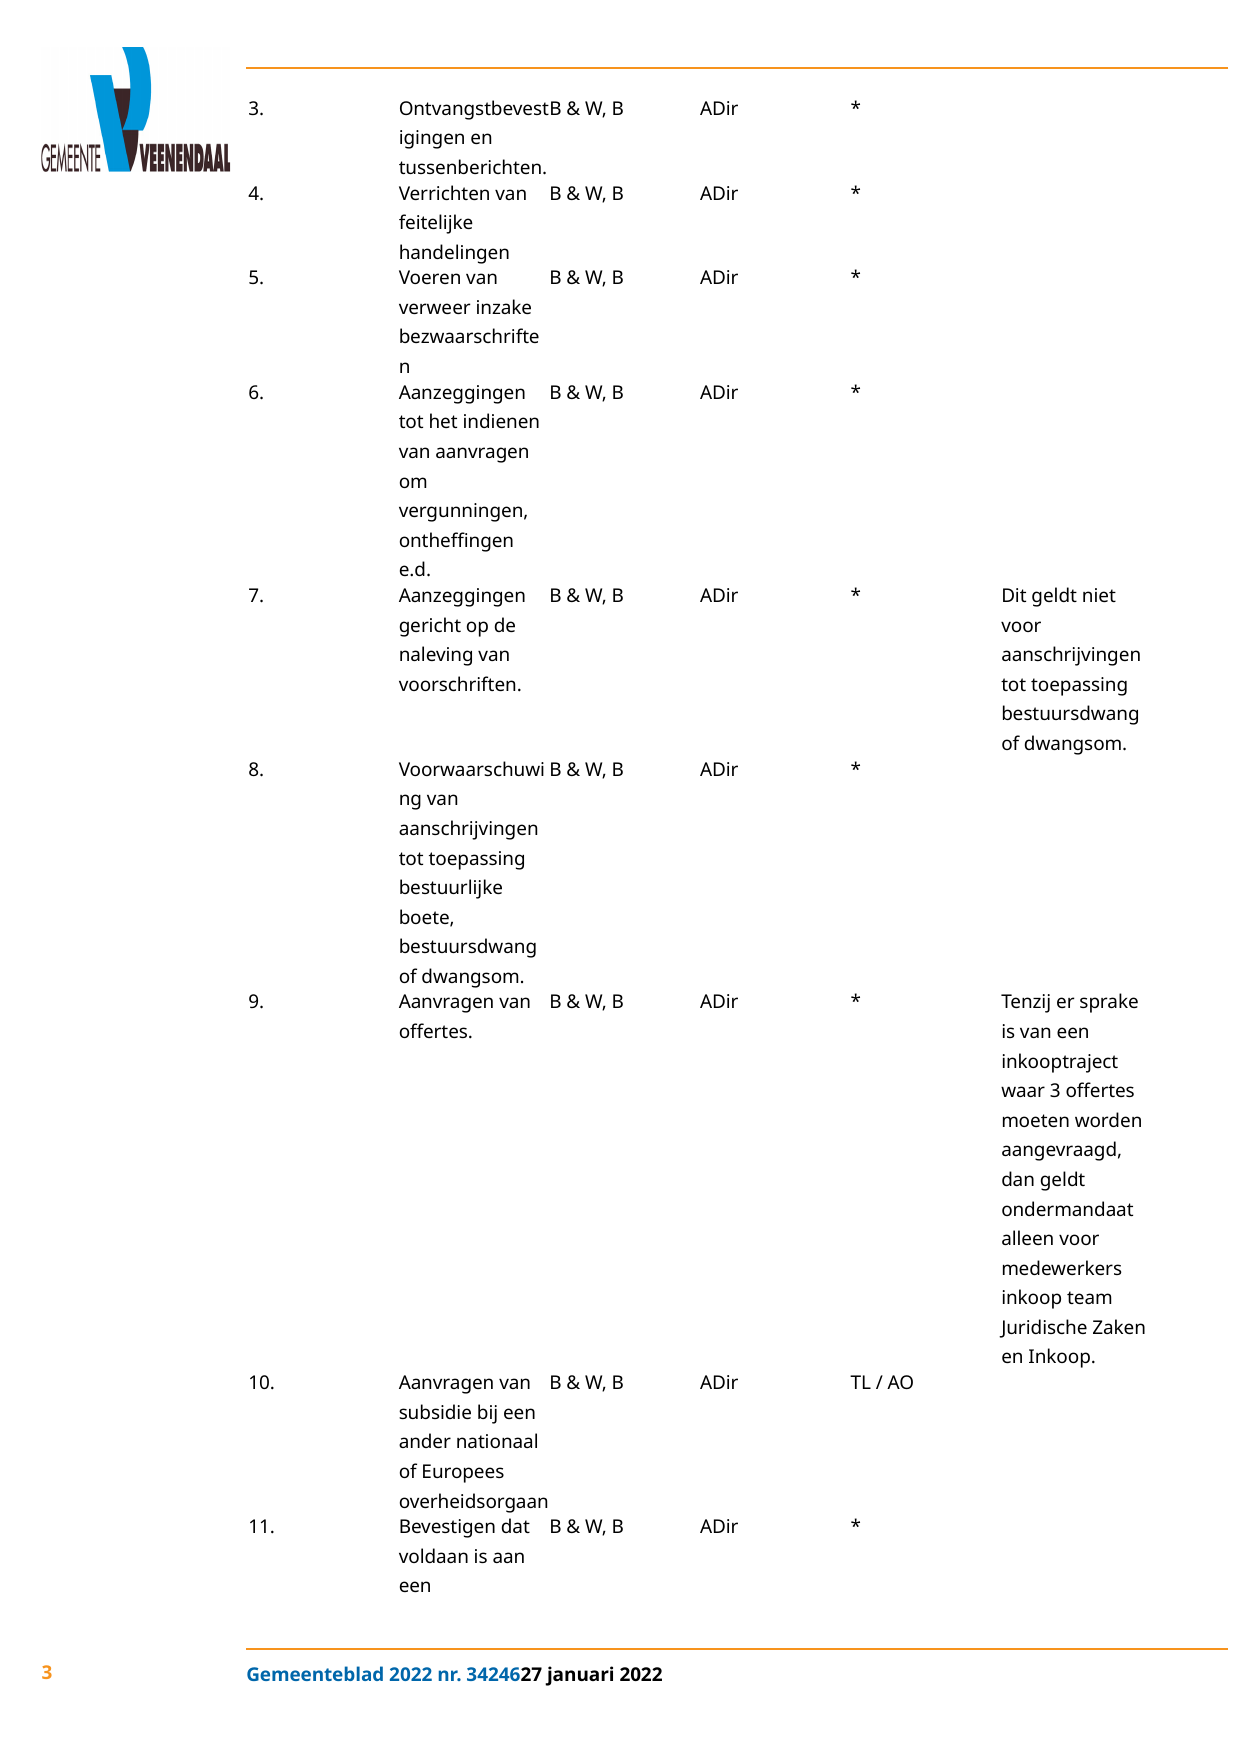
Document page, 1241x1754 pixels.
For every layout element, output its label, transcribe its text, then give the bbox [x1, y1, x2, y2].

table_cell ADir [700, 756, 850, 989]
table_cell [1001, 1370, 1152, 1513]
table_cell 10. [248, 1370, 398, 1513]
table_cell [1001, 756, 1152, 989]
table_cell * [850, 989, 1001, 1369]
table_cell ADir [700, 95, 850, 180]
table_cell 6. [248, 379, 398, 582]
table_cell Aanvragen van offertes. [399, 989, 549, 1369]
table_cell 7. [248, 582, 398, 756]
table_cell [1001, 1514, 1152, 1598]
table_cell ADir [700, 582, 850, 756]
table_cell Voeren van verweer inzake bezwaarschriften [399, 265, 549, 379]
table_cell ADir [700, 379, 850, 582]
table_cell Voorwaarschuwing van aanschrijvingen tot toepassing bestuurlijke boete, bestuursdwang of dwangsom. [399, 756, 549, 989]
table_cell * [850, 1514, 1001, 1598]
table_cell Aanzeggingen tot het indienen van aanvragen om vergunningen, ontheffingen e.d. [399, 379, 549, 582]
table_cell Bevestigen dat voldaan is aan een [399, 1514, 549, 1598]
table_cell B & W, B [549, 756, 700, 989]
table_cell Tenzij er sprake is van een inkooptraject waar 3 offertes moeten worden aangevraagd, dan geldt ondermandaat alleen voor medewerkers inkoop team Juridische Zaken en Inkoop. [1001, 989, 1152, 1369]
table_cell Ontvangstbevestigingen en tussenberichten. [399, 95, 549, 180]
table_cell B & W, B [549, 265, 700, 379]
table_cell * [850, 379, 1001, 582]
table_cell TL / AO [850, 1370, 1001, 1513]
table_cell B & W, B [549, 1514, 700, 1598]
table_cell * [850, 95, 1001, 180]
table_cell * [850, 265, 1001, 379]
table_cell Dit geldt niet voor aanschrijvingen tot toepassing bestuursdwang of dwangsom. [1001, 582, 1152, 756]
table_cell 5. [248, 265, 398, 379]
table_cell * [850, 582, 1001, 756]
table_cell ADir [700, 180, 850, 264]
table_cell * [850, 180, 1001, 264]
table_cell B & W, B [549, 379, 700, 582]
table_cell Aanzeggingen gericht op de naleving van voorschriften. [399, 582, 549, 756]
table_cell B & W, B [549, 180, 700, 264]
table_cell B & W, B [549, 582, 700, 756]
table_cell 3. [248, 95, 398, 180]
table_cell B & W, B [549, 95, 700, 180]
table_cell ADir [700, 1514, 850, 1598]
table_cell B & W, B [549, 1370, 700, 1513]
table_cell [1001, 180, 1152, 264]
table_cell 11. [248, 1514, 398, 1598]
table_cell Verrichten van feitelijke handelingen [399, 180, 549, 264]
table_cell * [850, 756, 1001, 989]
table_cell ADir [700, 989, 850, 1369]
table_cell B & W, B [549, 989, 700, 1369]
picture [41, 47, 130, 172]
table_cell 4. [248, 180, 398, 264]
table_cell 8. [248, 756, 398, 989]
table_cell ADir [700, 1370, 850, 1513]
table_cell [1001, 95, 1152, 180]
table_cell Aanvragen van subsidie bij een ander nationaal of Europees overheidsorgaan [399, 1370, 549, 1513]
picture [123, 47, 231, 172]
table_cell [1001, 265, 1152, 379]
table_cell ADir [700, 265, 850, 379]
table_cell 9. [248, 989, 398, 1369]
table_cell [1001, 379, 1152, 582]
